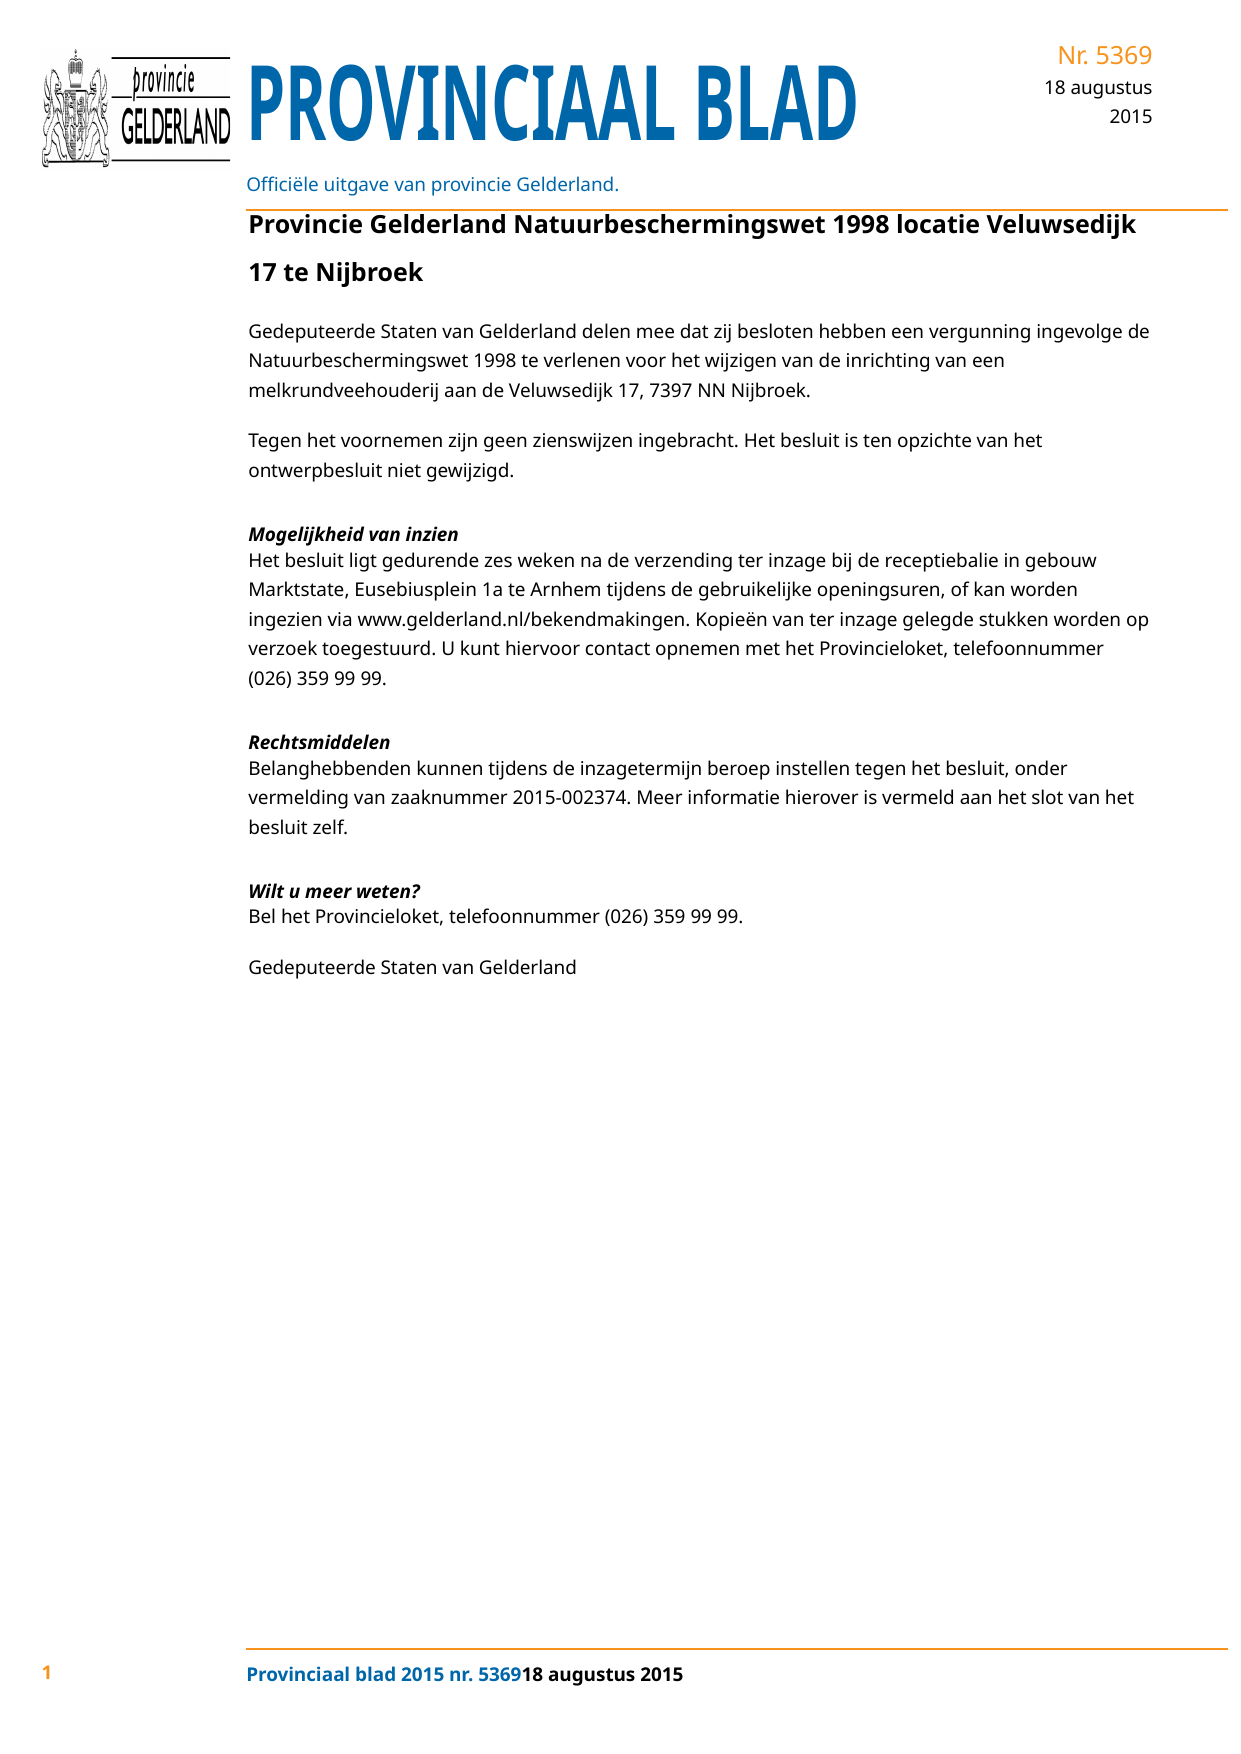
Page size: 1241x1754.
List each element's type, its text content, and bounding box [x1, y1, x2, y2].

text Het besluit ligt gedurende zes weken na de verzending ter inzage bij de receptiebalie in gebouw Marktstate, Eusebiusplein 1a te Arnhem tijdens de gebruikelijke openingsuren, of kan worden ingezien via www.gelderland.nl/bekendmakingen. Kopieën van ter inzage gelegde stukken worden op verzoek toegestuurd. U kunt hiervoor contact opnemen met het Provincieloket, telefoonnummer (026) 359 99 99. [248, 547, 1152, 691]
text Provincie Gelderland Natuurbeschermingswet 1998 locatie Veluwsedijk 17 te Nijbroek [248, 211, 1152, 288]
text Belanghebbenden kunnen tijdens de inzagetermijn beroep instellen tegen het besluit, onder vermelding van zaaknummer 2015-002374. Meer informatie hierover is vermeld aan het slot van het besluit zelf. [248, 755, 1152, 840]
text Mogelijkheid van inzien [248, 521, 1152, 547]
text Gedeputeerde Staten van Gelderland [248, 954, 1152, 980]
text Tegen het voornemen zijn geen zienswijzen ingebracht. Het besluit is ten opzichte van het ontwerpbesluit niet gewijzigd. [248, 427, 1152, 483]
text Bel het Provincieloket, telefoonnummer (026) 359 99 99. [248, 904, 1152, 929]
text Rechtsmiddelen [248, 729, 1152, 755]
picture [41, 47, 231, 172]
text Gedeputeerde Staten van Gelderland delen mee dat zij besloten hebben een vergunning ingevolge de Natuurbeschermingswet 1998 te verlenen voor het wijzigen van de inrichting van een melkrundveehouderij aan de Veluwsedijk 17, 7397 NN Nijbroek. [248, 318, 1152, 403]
text Wilt u meer weten? [248, 878, 1152, 904]
